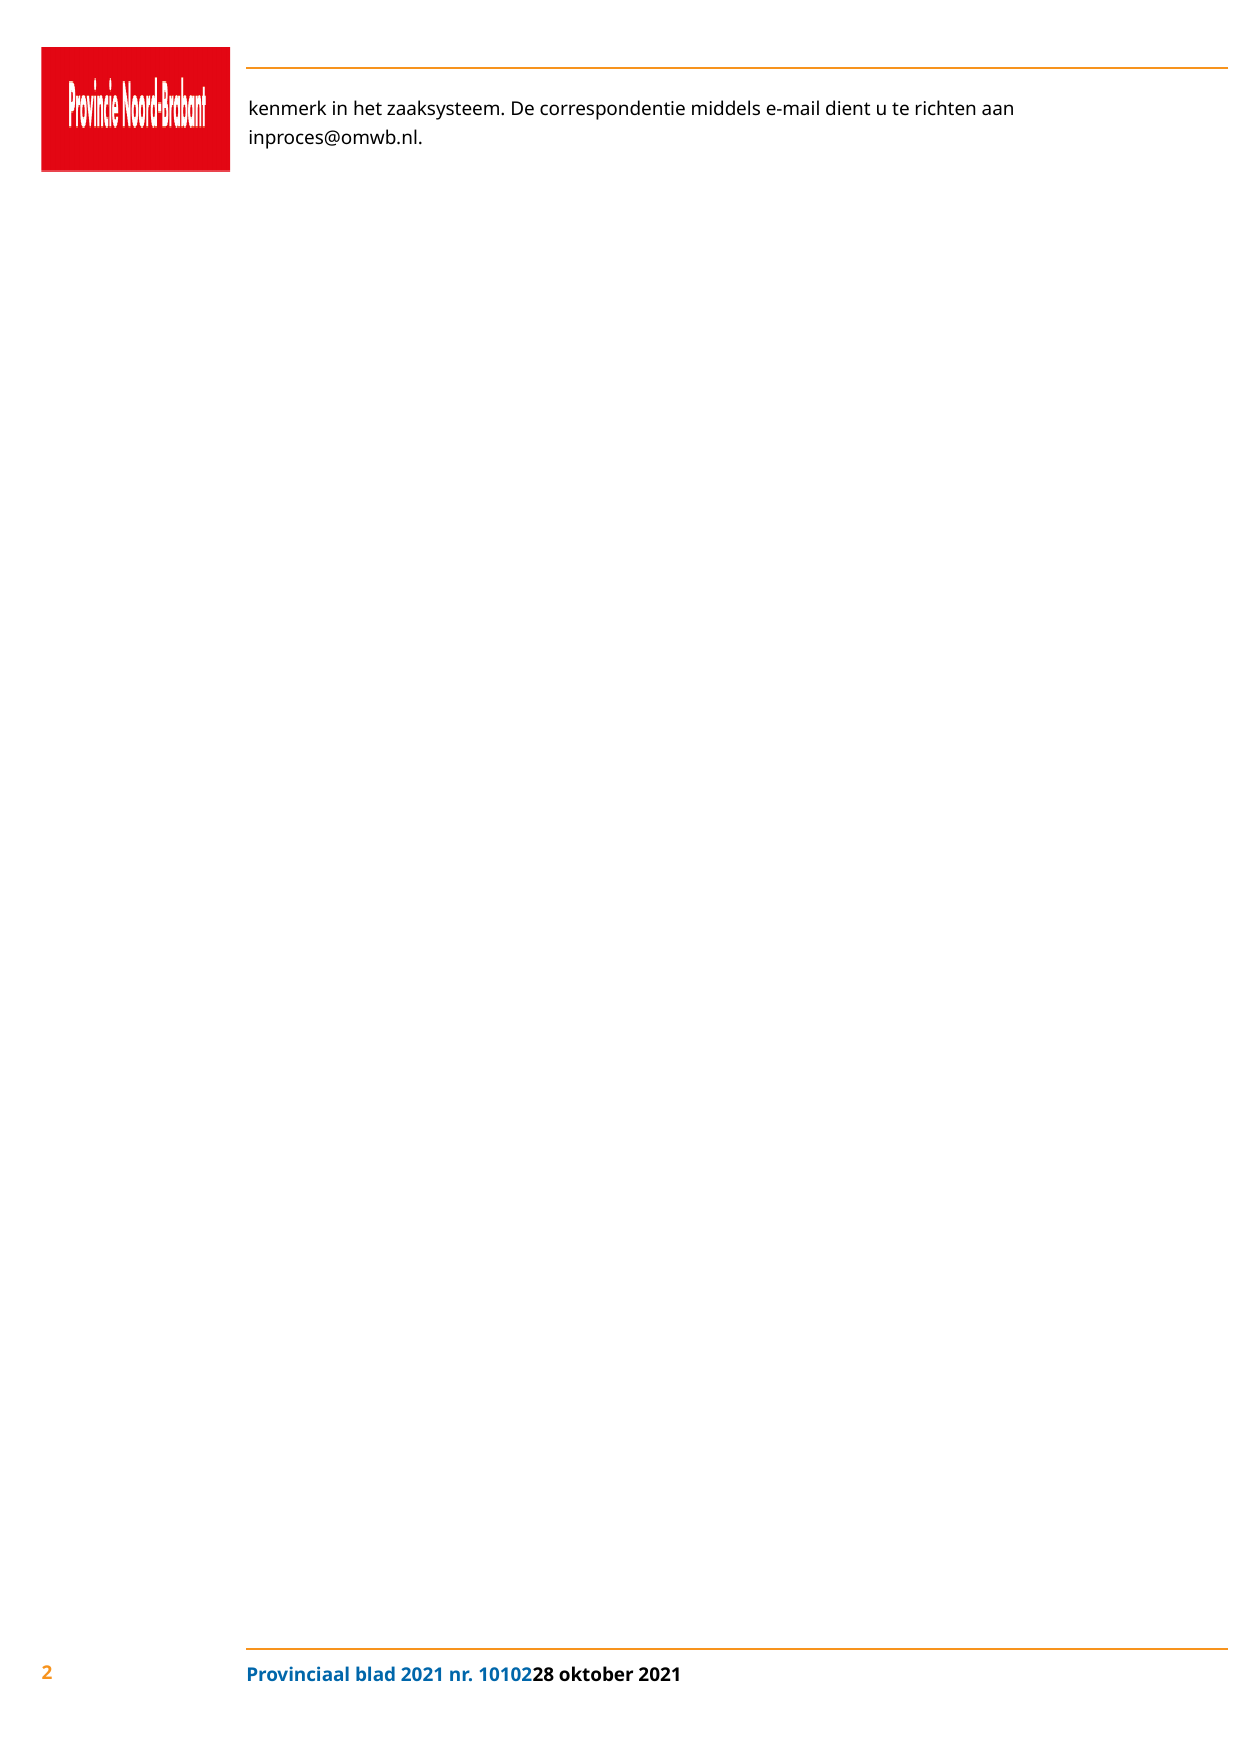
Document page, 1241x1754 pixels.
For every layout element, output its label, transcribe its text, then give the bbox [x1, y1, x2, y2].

picture [41, 47, 231, 172]
text kenmerk in het zaaksysteem. De correspondentie middels e-mail dient u te richten aan inproces@omwb.nl. [248, 95, 1152, 150]
